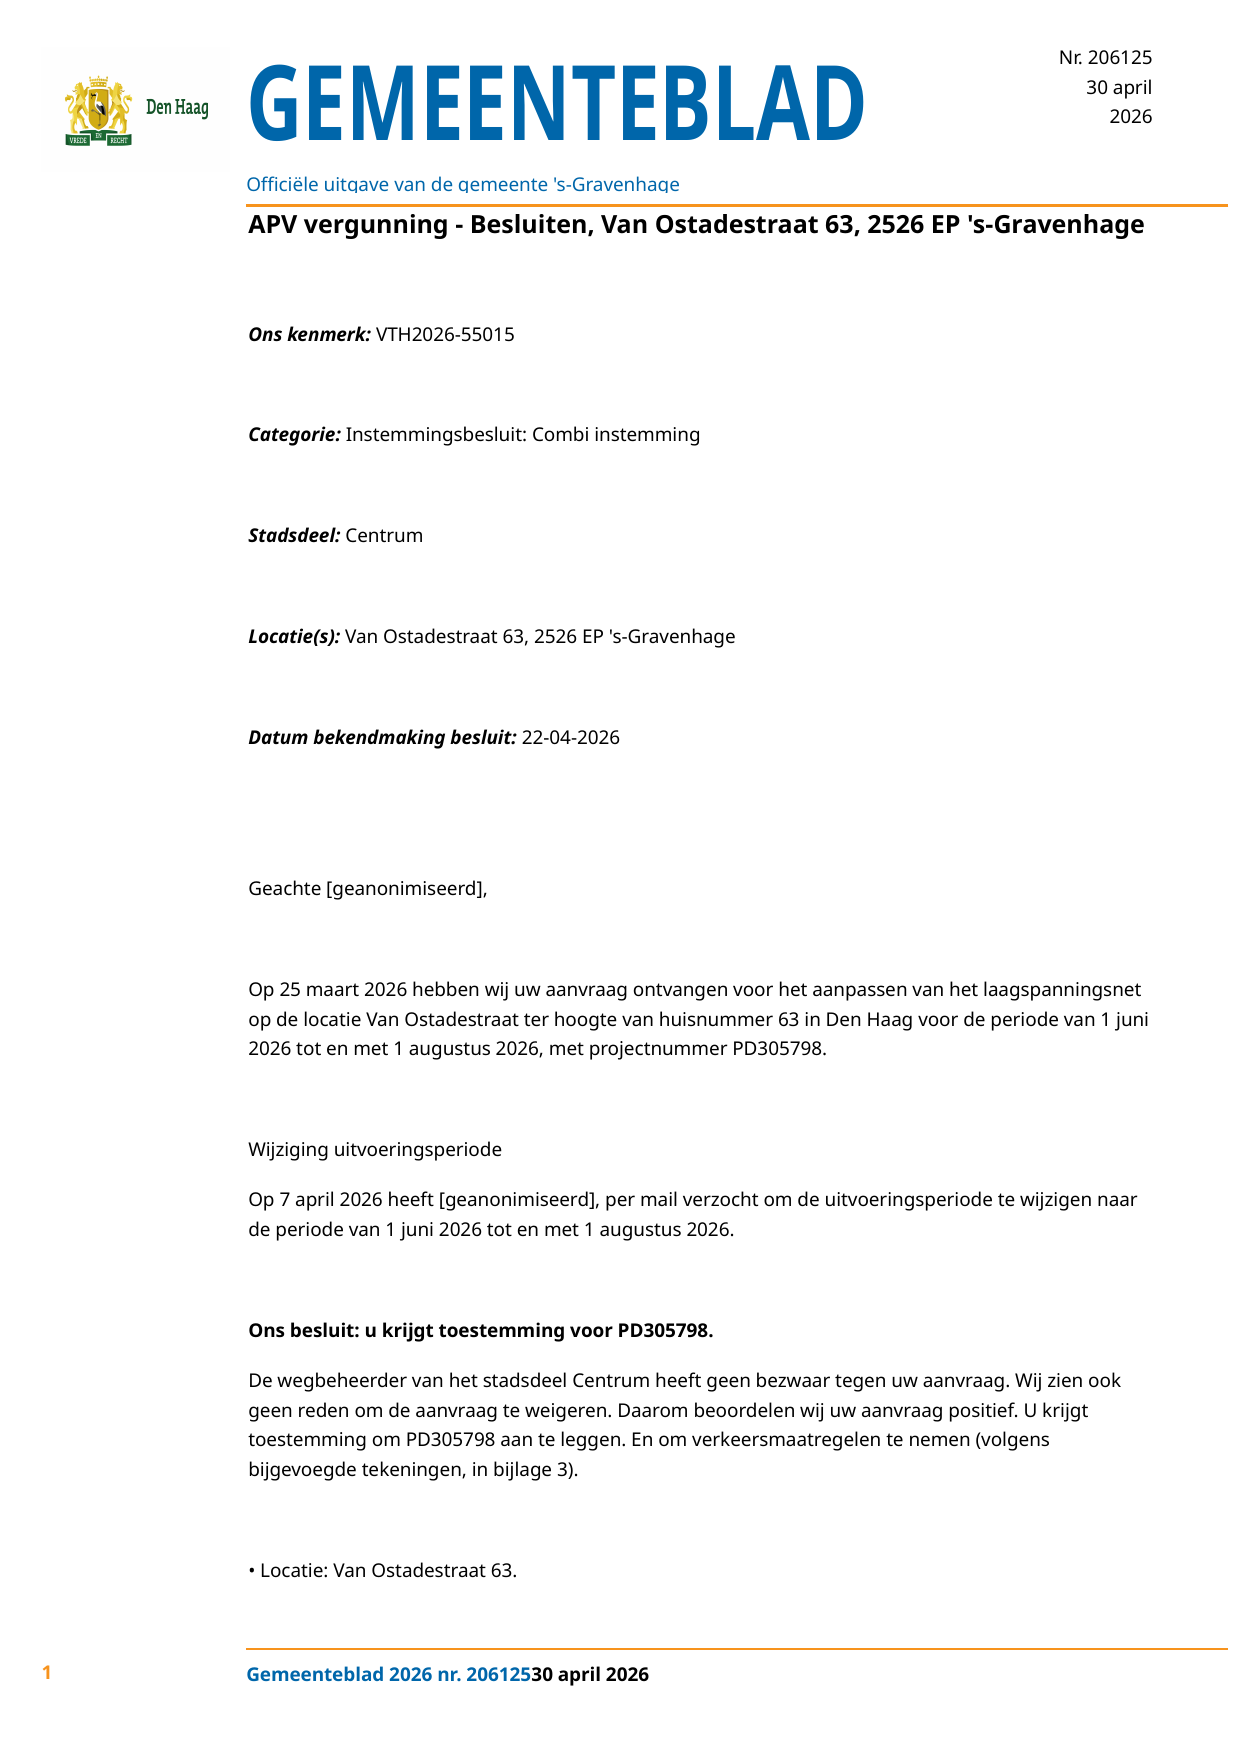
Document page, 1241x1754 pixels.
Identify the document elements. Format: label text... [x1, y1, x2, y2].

picture [41, 47, 231, 172]
text Locatie(s): Van Ostadestraat 63, 2526 EP 's-Gravenhage [248, 623, 1152, 649]
text Datum bekendmaking besluit: 22-04-2026 [248, 724, 1152, 750]
text Stadsdeel: Centrum [248, 522, 1152, 548]
text Categorie: Instemmingsbesluit: Combi instemming [248, 422, 1152, 447]
text Ons besluit: u krijgt toestemming voor PD305798. [248, 1317, 1152, 1343]
text Op 25 maart 2026 hebben wij uw aanvraag ontvangen voor het aanpassen van het laagspanningsnet op de locatie Van Ostadestraat ter hoogte van huisnummer 63 in Den Haag voor de periode van 1 juni 2026 tot en met 1 augustus 2026, met projectnummer PD305798. [248, 976, 1152, 1061]
text Geachte [geanonimiseerd], [248, 875, 1152, 901]
text • Locatie: Van Ostadestraat 63. [248, 1557, 1152, 1583]
text Wijziging uitvoeringsperiode [248, 1136, 1152, 1162]
text APV vergunning - Besluiten, Van Ostadestraat 63, 2526 EP 's-Gravenhage [248, 207, 1152, 241]
text Op 7 april 2026 heeft [geanonimiseerd], per mail verzocht om de uitvoeringsperiode te wijzigen naar de periode van 1 juni 2026 tot en met 1 augustus 2026. [248, 1187, 1152, 1242]
text De wegbeheerder van het stadsdeel Centrum heeft geen bezwaar tegen uw aanvraag. Wij zien ook geen reden om de aanvraag te weigeren. Daarom beoordelen wij uw aanvraag positief. U krijgt toestemming om PD305798 aan te leggen. En om verkeersmaatregelen te nemen (volgens bijgevoegde tekeningen, in bijlage 3). [248, 1367, 1152, 1482]
text Ons kenmerk: VTH2026-55015 [248, 321, 1152, 346]
